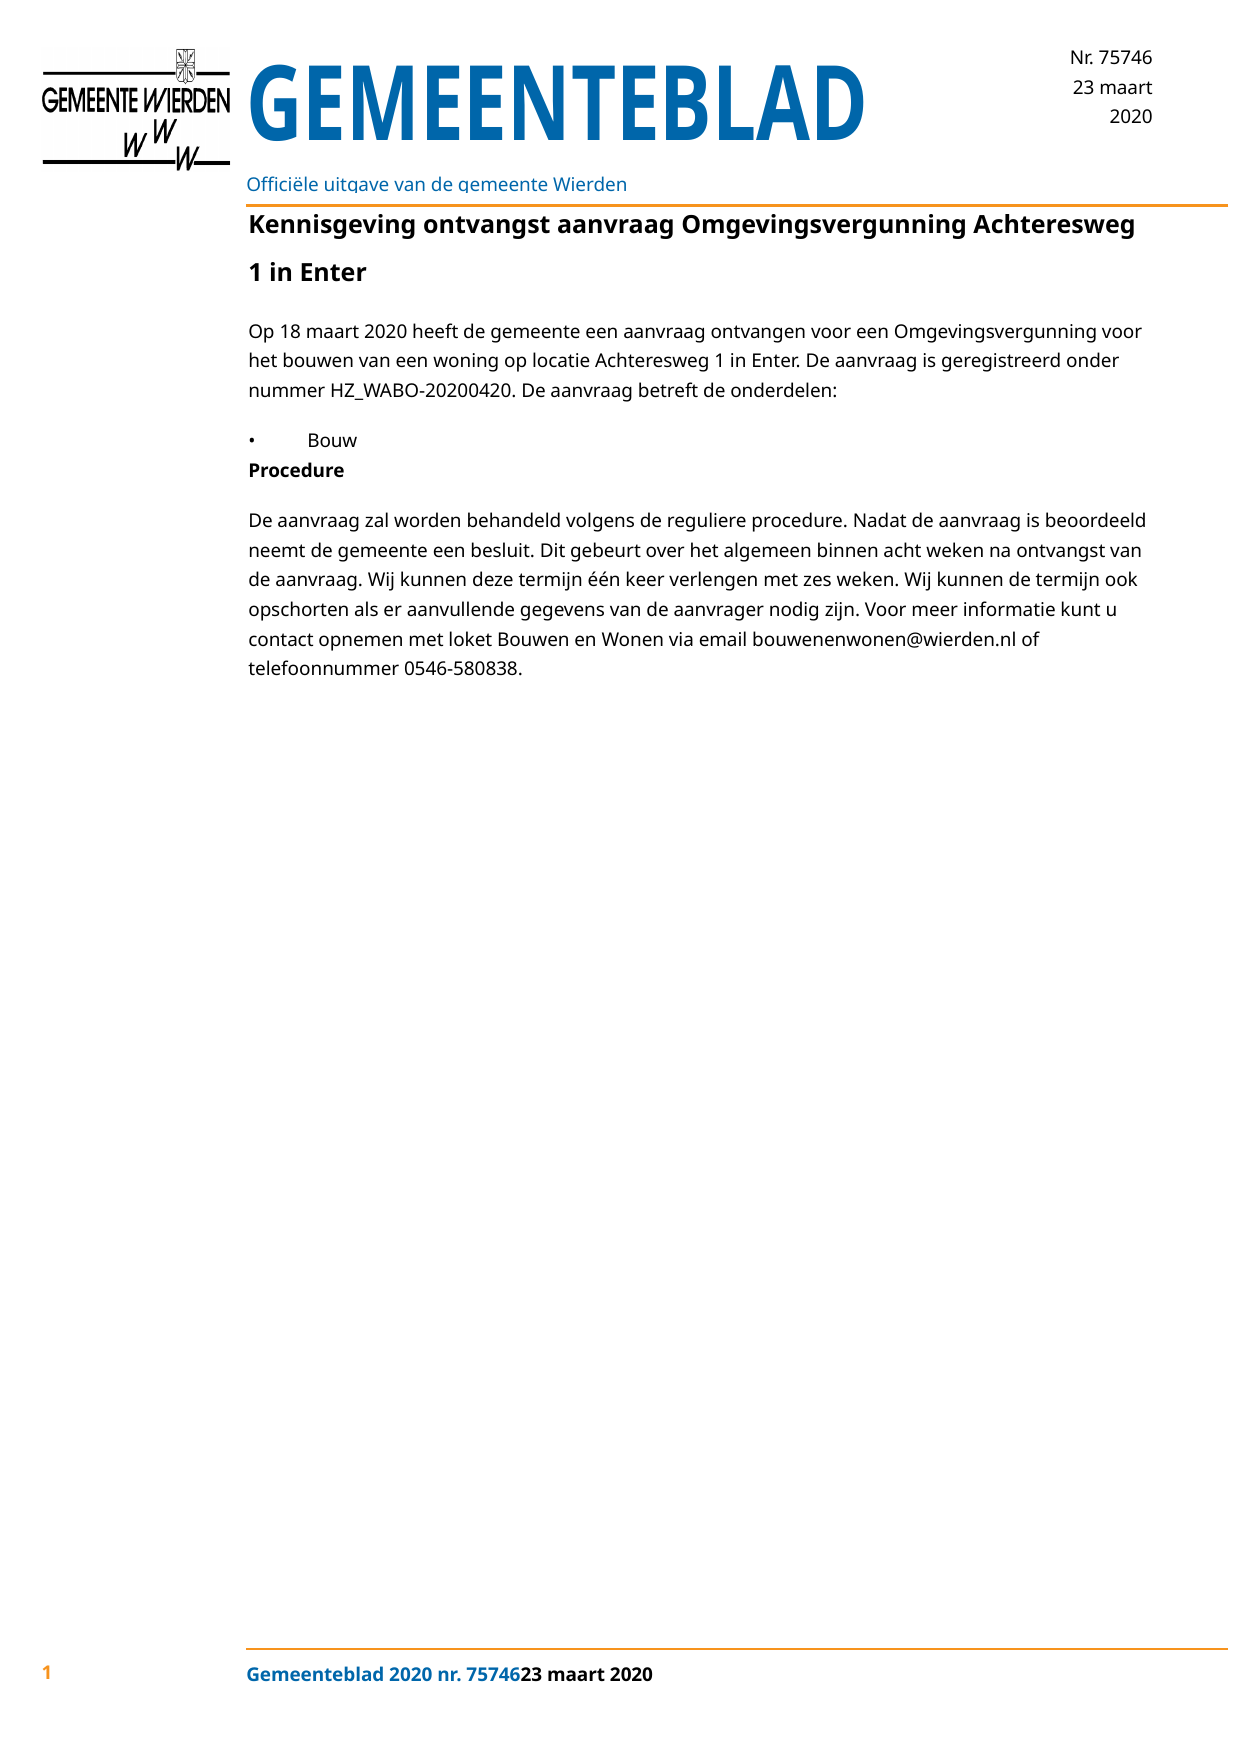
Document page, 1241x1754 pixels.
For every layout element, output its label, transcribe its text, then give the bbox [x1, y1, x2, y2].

text Procedure [248, 457, 1152, 483]
text De aanvraag zal worden behandeld volgens de reguliere procedure. Nadat de aanvraag is beoordeeld neemt de gemeente een besluit. Dit gebeurt over het algemeen binnen acht weken na ontvangst van de aanvraag. Wij kunnen deze termijn één keer verlengen met zes weken. Wij kunnen de termijn ook opschorten als er aanvullende gegevens van de aanvrager nodig zijn. Voor meer informatie kunt u contact opnemen met loket Bouwen en Wonen via email bouwenenwonen@wierden.nl of telefoonnummer 0546-580838. [248, 507, 1152, 681]
text Op 18 maart 2020 heeft de gemeente een aanvraag ontvangen voor een Omgevingsvergunning voor het bouwen van een woning op locatie Achteresweg 1 in Enter. De aanvraag is geregistreerd onder nummer HZ_WABO-20200420. De aanvraag betreft de onderdelen: [248, 318, 1152, 403]
picture [41, 47, 231, 172]
list Bouw [248, 427, 1152, 453]
text Kennisgeving ontvangst aanvraag Omgevingsvergunning Achteresweg 1 in Enter [248, 207, 1152, 288]
